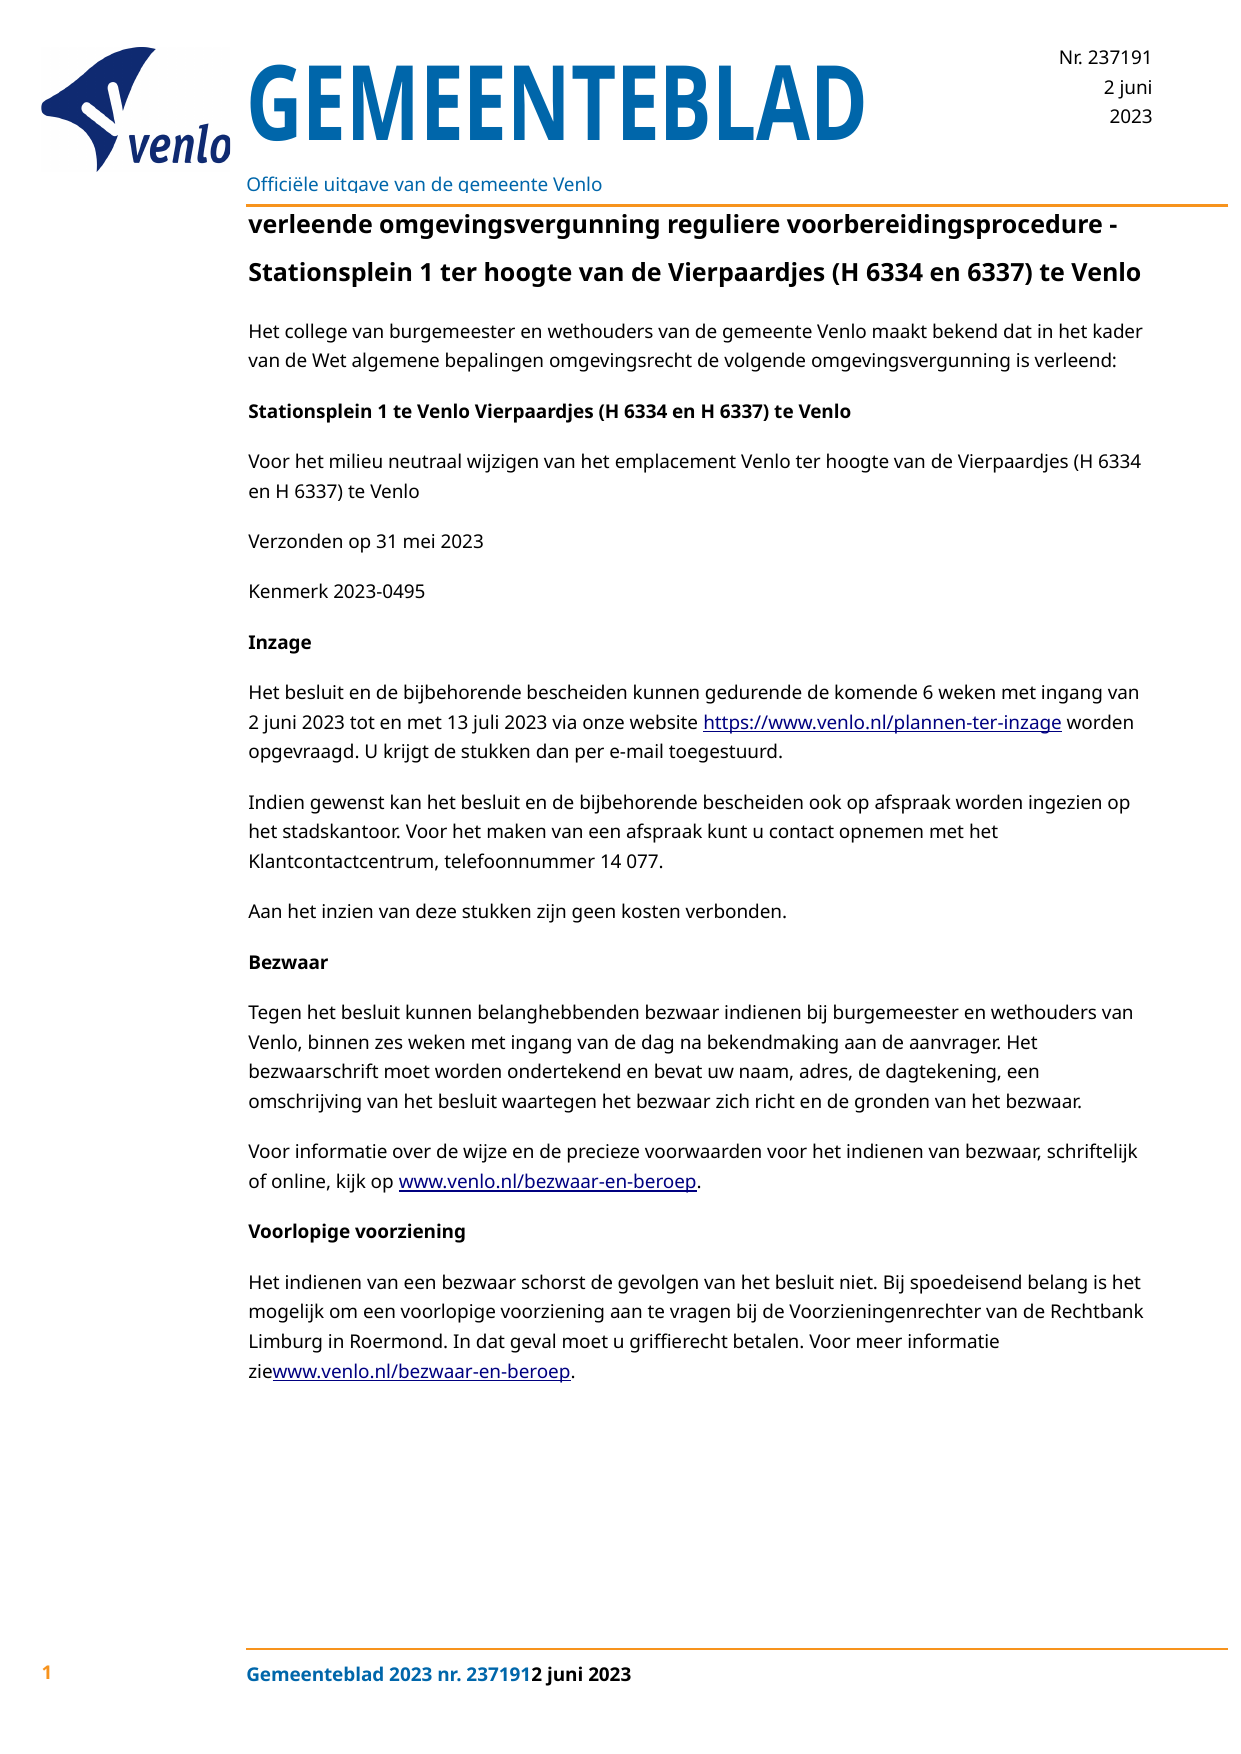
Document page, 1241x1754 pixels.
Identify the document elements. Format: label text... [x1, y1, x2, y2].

text Voor informatie over de wijze en de precieze voorwaarden voor het indienen van bezwaar, schriftelijk of online, kijk op www.venlo.nl/bezwaar-en-beroep. [248, 1139, 1152, 1194]
text Het college van burgemeester en wethouders van de gemeente Venlo maakt bekend dat in het kader van de Wet algemene bepalingen omgevingsrecht de volgende omgevingsvergunning is verleend: [248, 318, 1152, 373]
text verleende omgevingsvergunning reguliere voorbereidingsprocedure - Stationsplein 1 ter hoogte van de Vierpaardjes (H 6334 en 6337) te Venlo [248, 207, 1152, 288]
text Bezwaar [248, 949, 1152, 975]
text Verzonden op 31 mei 2023 [248, 528, 1152, 554]
text Indien gewenst kan het besluit en de bijbehorende bescheiden ook op afspraak worden ingezien op het stadskantoor. Voor het maken van een afspraak kunt u contact opnemen met het Klantcontactcentrum, telefoonnummer 14 077. [248, 789, 1152, 874]
picture [41, 47, 231, 172]
text Het indienen van een bezwaar schorst de gevolgen van het besluit niet. Bij spoedeisend belang is het mogelijk om een voorlopige voorziening aan te vragen bij de Voorzieningenrechter van de Rechtbank Limburg in Roermond. In dat geval moet u griffierecht betalen. Voor meer informatie ziewww.venlo.nl/bezwaar-en-beroep. [248, 1269, 1152, 1384]
text Voor het milieu neutraal wijzigen van het emplacement Venlo ter hoogte van de Vierpaardjes (H 6334 en H 6337) te Venlo [248, 448, 1152, 504]
text Kenmerk 2023-0495 [248, 579, 1152, 604]
text Tegen het besluit kunnen belanghebbenden bezwaar indienen bij burgemeester en wethouders van Venlo, binnen zes weken met ingang van de dag na bekendmaking aan de aanvrager. Het bezwaarschrift moet worden ondertekend en bevat uw naam, adres, de dagtekening, een omschrijving van het besluit waartegen het bezwaar zich richt en de gronden van het bezwaar. [248, 999, 1152, 1114]
text Inzage [248, 629, 1152, 655]
text Stationsplein 1 te Venlo Vierpaardjes (H 6334 en H 6337) te Venlo [248, 398, 1152, 424]
text Voorlopige voorziening [248, 1219, 1152, 1244]
text Aan het inzien van deze stukken zijn geen kosten verbonden. [248, 899, 1152, 924]
text Het besluit en de bijbehorende bescheiden kunnen gedurende de komende 6 weken met ingang van 2 juni 2023 tot en met 13 juli 2023 via onze website https://www.venlo.nl/plannen-ter-inzage worden opgevraagd. U krijgt de stukken dan per e-mail toegestuurd. [248, 679, 1152, 764]
